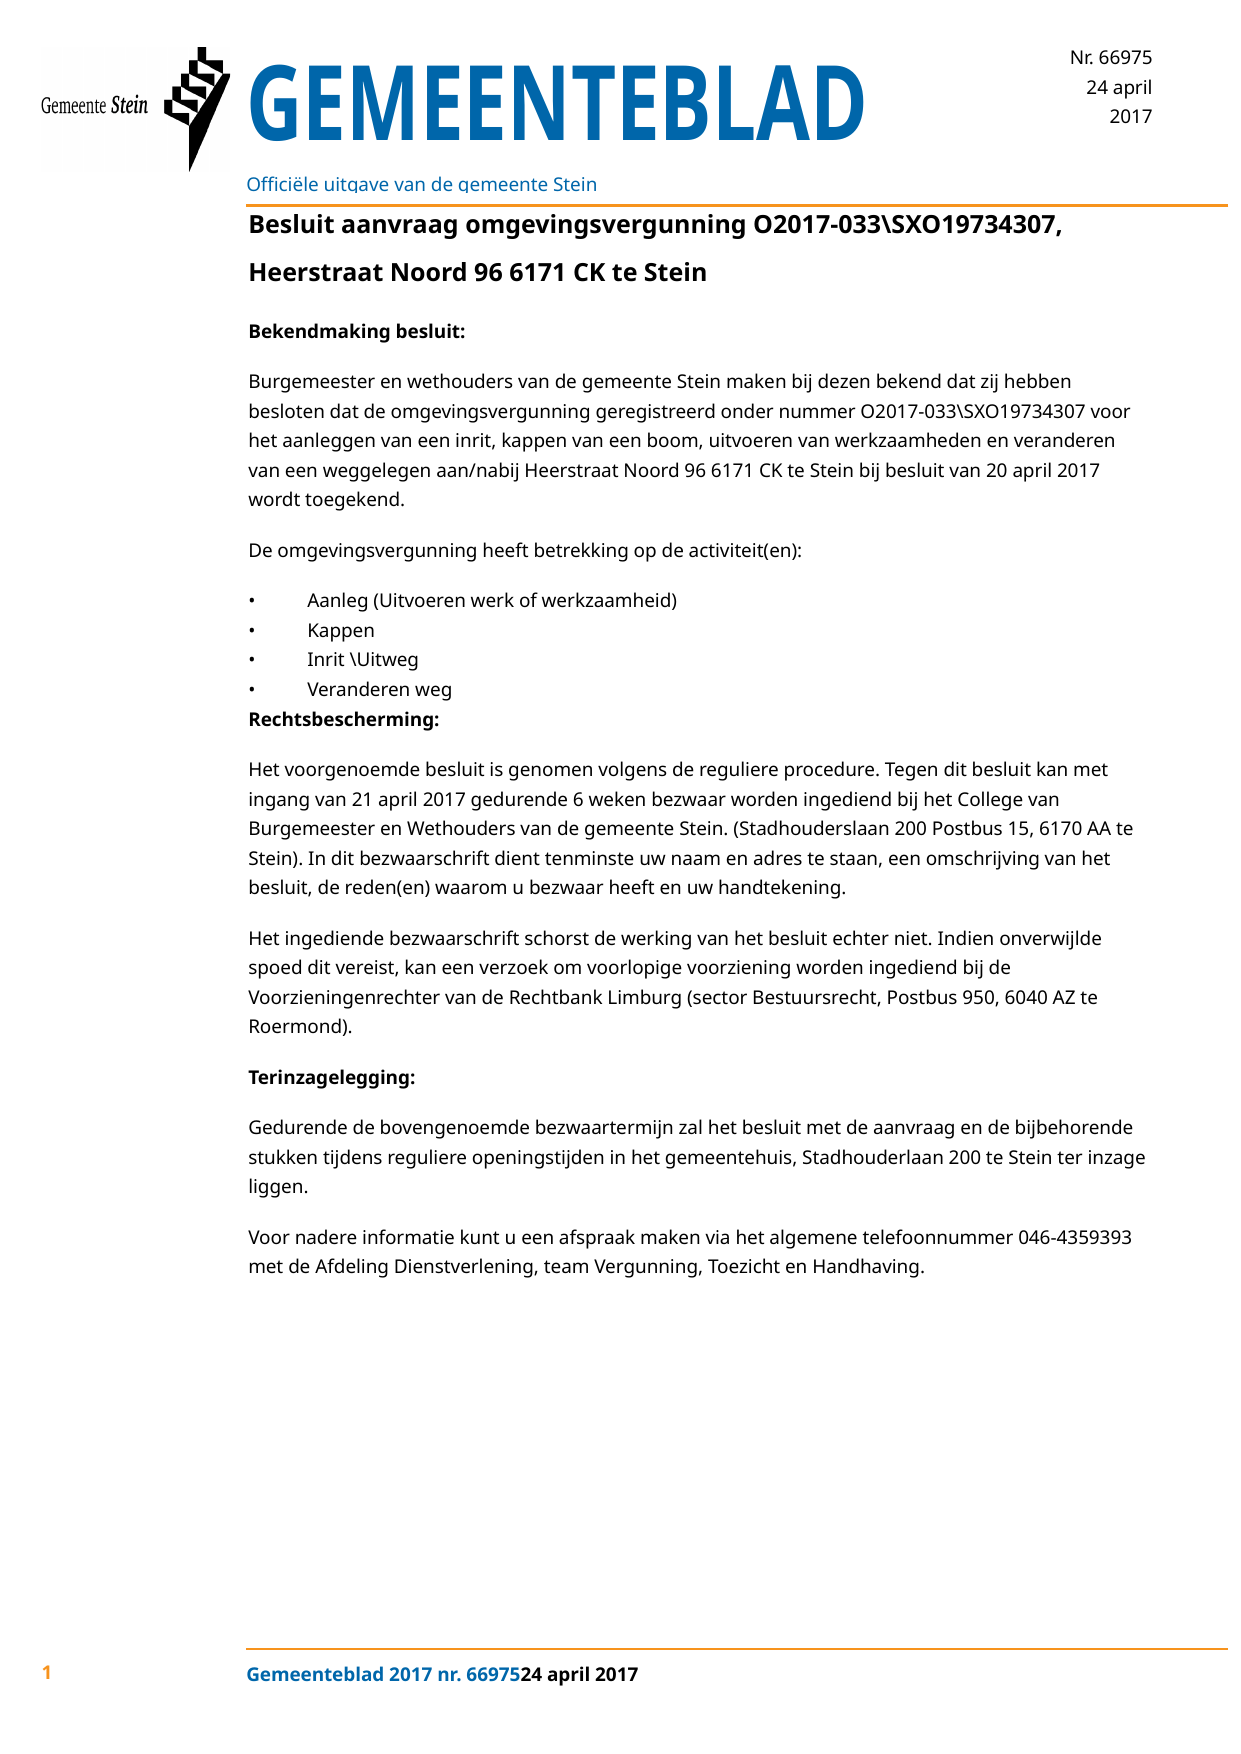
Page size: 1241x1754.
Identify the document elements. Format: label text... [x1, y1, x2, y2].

picture [41, 47, 231, 172]
text Het ingediende bezwaarschrift schorst de werking van het besluit echter niet. Indien onverwijlde spoed dit vereist, kan een verzoek om voorlopige voorziening worden ingediend bij de Voorzieningenrechter van de Rechtbank Limburg (sector Bestuursrecht, Postbus 950, 6040 AZ te Roermond). [248, 925, 1152, 1039]
list Inrit \Uitweg [248, 647, 1152, 672]
text De omgevingsvergunning heeft betrekking op de activiteit(en): [248, 537, 1152, 563]
text Het voorgenoemde besluit is genomen volgens de reguliere procedure. Tegen dit besluit kan met ingang van 21 april 2017 gedurende 6 weken bezwaar worden ingediend bij het College van Burgemeester en Wethouders van de gemeente Stein. (Stadhouderslaan 200 Postbus 15, 6170 AA te Stein). In dit bezwaarschrift dient tenminste uw naam en adres te staan, een omschrijving van het besluit, de reden(en) waarom u bezwaar heeft en uw handtekening. [248, 756, 1152, 900]
text Rechtsbescherming: [248, 706, 1152, 732]
text Gedurende de bovengenoemde bezwaartermijn zal het besluit met de aanvraag en de bijbehorende stukken tijdens reguliere openingstijden in het gemeentehuis, Stadhouderlaan 200 te Stein ter inzage liggen. [248, 1114, 1152, 1199]
list Veranderen weg [248, 676, 1152, 702]
text Terinzagelegging: [248, 1064, 1152, 1090]
text Burgemeester en wethouders van de gemeente Stein maken bij dezen bekend dat zij hebben besloten dat de omgevingsvergunning geregistreerd onder nummer O2017-033\SXO19734307 voor het aanleggen van een inrit, kappen van een boom, uitvoeren van werkzaamheden en veranderen van een weggelegen aan/nabij Heerstraat Noord 96 6171 CK te Stein bij besluit van 20 april 2017 wordt toegekend. [248, 368, 1152, 512]
text Bekendmaking besluit: [248, 318, 1152, 344]
list Kappen [248, 617, 1152, 643]
text Voor nadere informatie kunt u een afspraak maken via het algemene telefoonnummer 046-4359393 met de Afdeling Dienstverlening, team Vergunning, Toezicht en Handhaving. [248, 1224, 1152, 1279]
list Aanleg (Uitvoeren werk of werkzaamheid) [248, 587, 1152, 613]
text Besluit aanvraag omgevingsvergunning O2017-033\SXO19734307, Heerstraat Noord 96 6171 CK te Stein [248, 207, 1152, 288]
